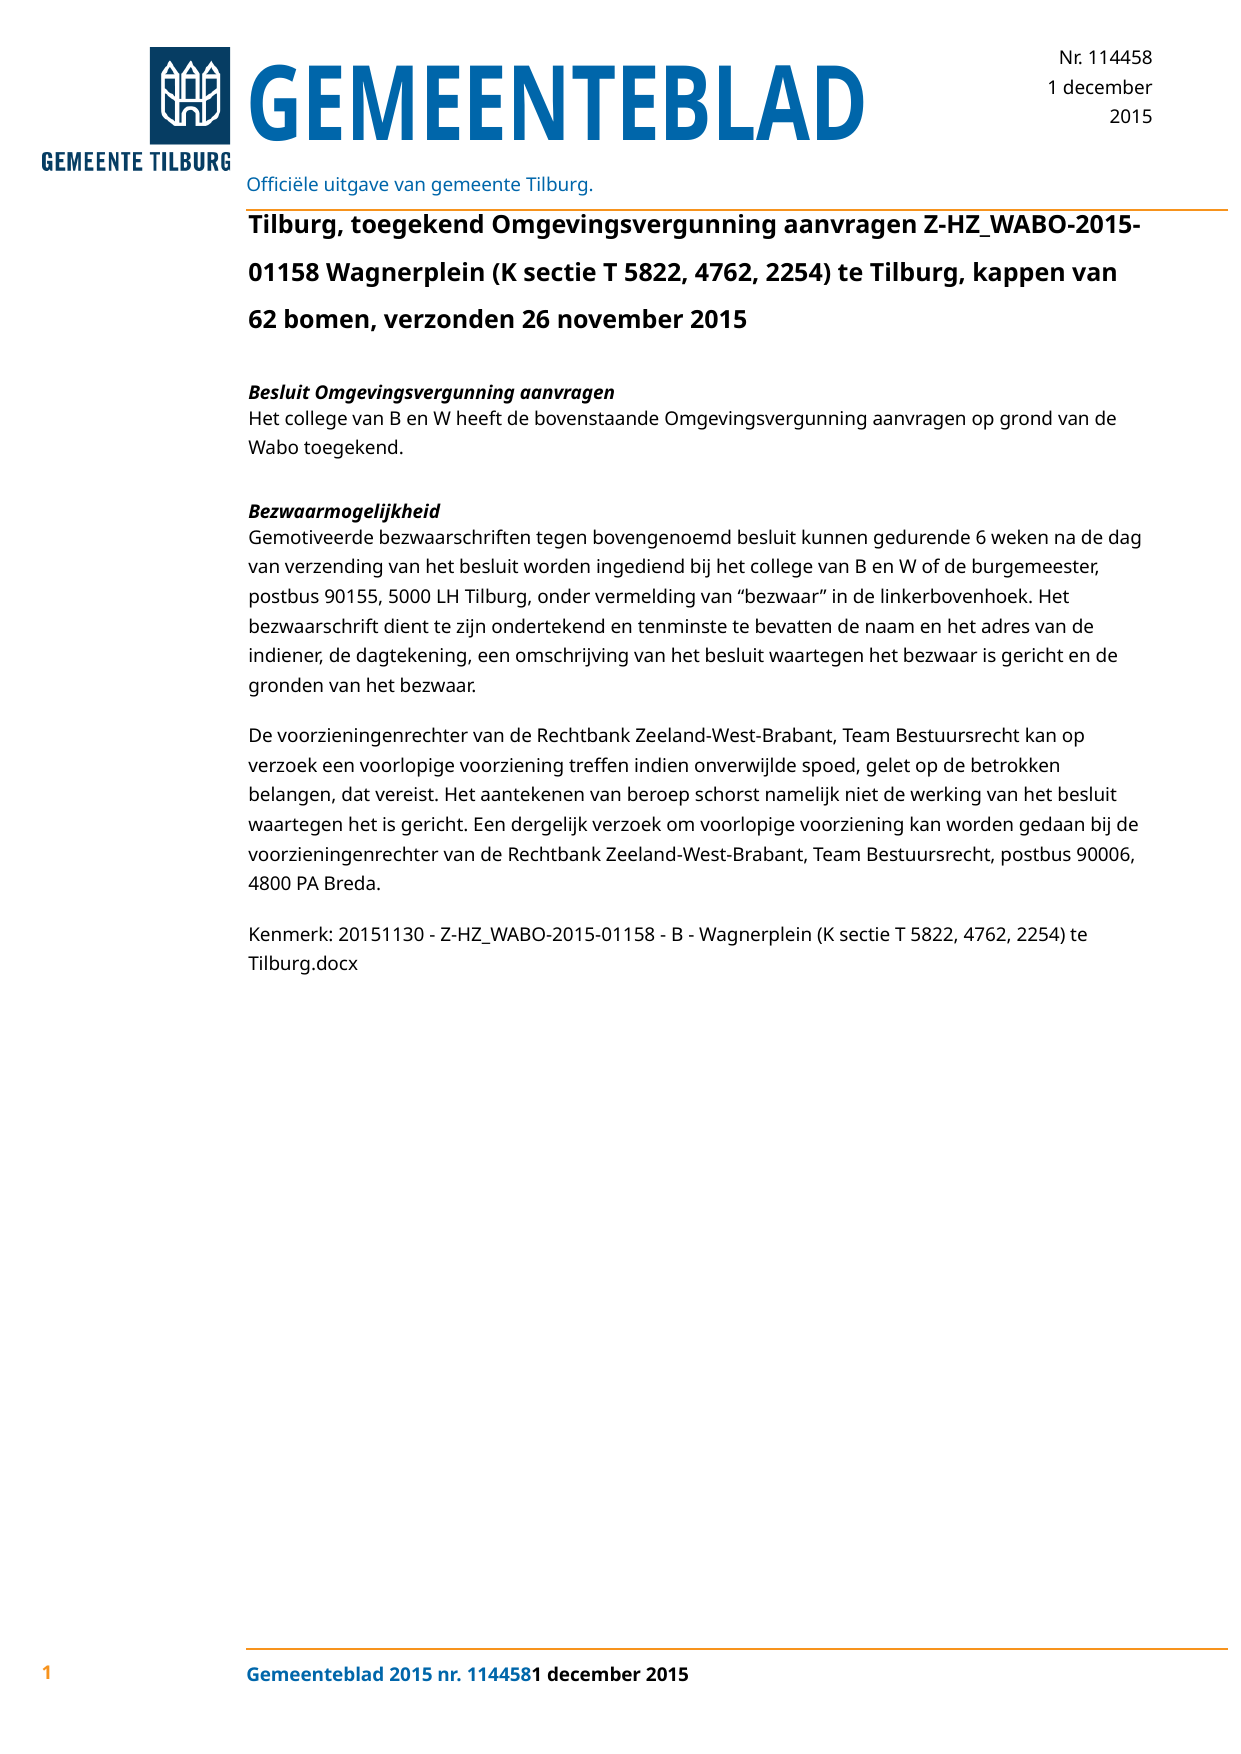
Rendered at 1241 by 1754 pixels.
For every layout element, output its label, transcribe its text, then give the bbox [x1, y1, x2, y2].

text Kenmerk: 20151130 - Z-HZ_WABO-2015-01158 - B - Wagnerplein (K sectie T 5822, 4762, 2254) te Tilburg.docx [248, 921, 1152, 976]
text Tilburg, toegekend Omgevingsvergunning aanvragen Z-HZ_WABO-2015-01158 Wagnerplein (K sectie T 5822, 4762, 2254) te Tilburg, kappen van 62 bomen, verzonden 26 november 2015 [248, 211, 1152, 336]
text Besluit Omgevingsvergunning aanvragen [248, 379, 1152, 405]
picture [41, 47, 231, 172]
text Gemotiveerde bezwaarschriften tegen bovengenoemd besluit kunnen gedurende 6 weken na de dag van verzending van het besluit worden ingediend bij het college van B en W of de burgemeester, postbus 90155, 5000 LH Tilburg, onder vermelding van “bezwaar” in de linkerbovenhoek. Het bezwaarschrift dient te zijn ondertekend en tenminste te bevatten de naam en het adres van de indiener, de dagtekening, een omschrijving van het besluit waartegen het bezwaar is gericht en de gronden van het bezwaar. [248, 524, 1152, 698]
text Bezwaarmogelijkheid [248, 498, 1152, 524]
text Het college van B en W heeft de bovenstaande Omgevingsvergunning aanvragen op grond van de Wabo toegekend. [248, 405, 1152, 460]
text De voorzieningenrechter van de Rechtbank Zeeland-West-Brabant, Team Bestuursrecht kan op verzoek een voorlopige voorziening treffen indien onverwijlde spoed, gelet op de betrokken belangen, dat vereist. Het aantekenen van beroep schorst namelijk niet de werking van het besluit waartegen het is gericht. Een dergelijk verzoek om voorlopige voorziening kan worden gedaan bij de voorzieningenrechter van de Rechtbank Zeeland-West-Brabant, Team Bestuursrecht, postbus 90006, 4800 PA Breda. [248, 722, 1152, 896]
